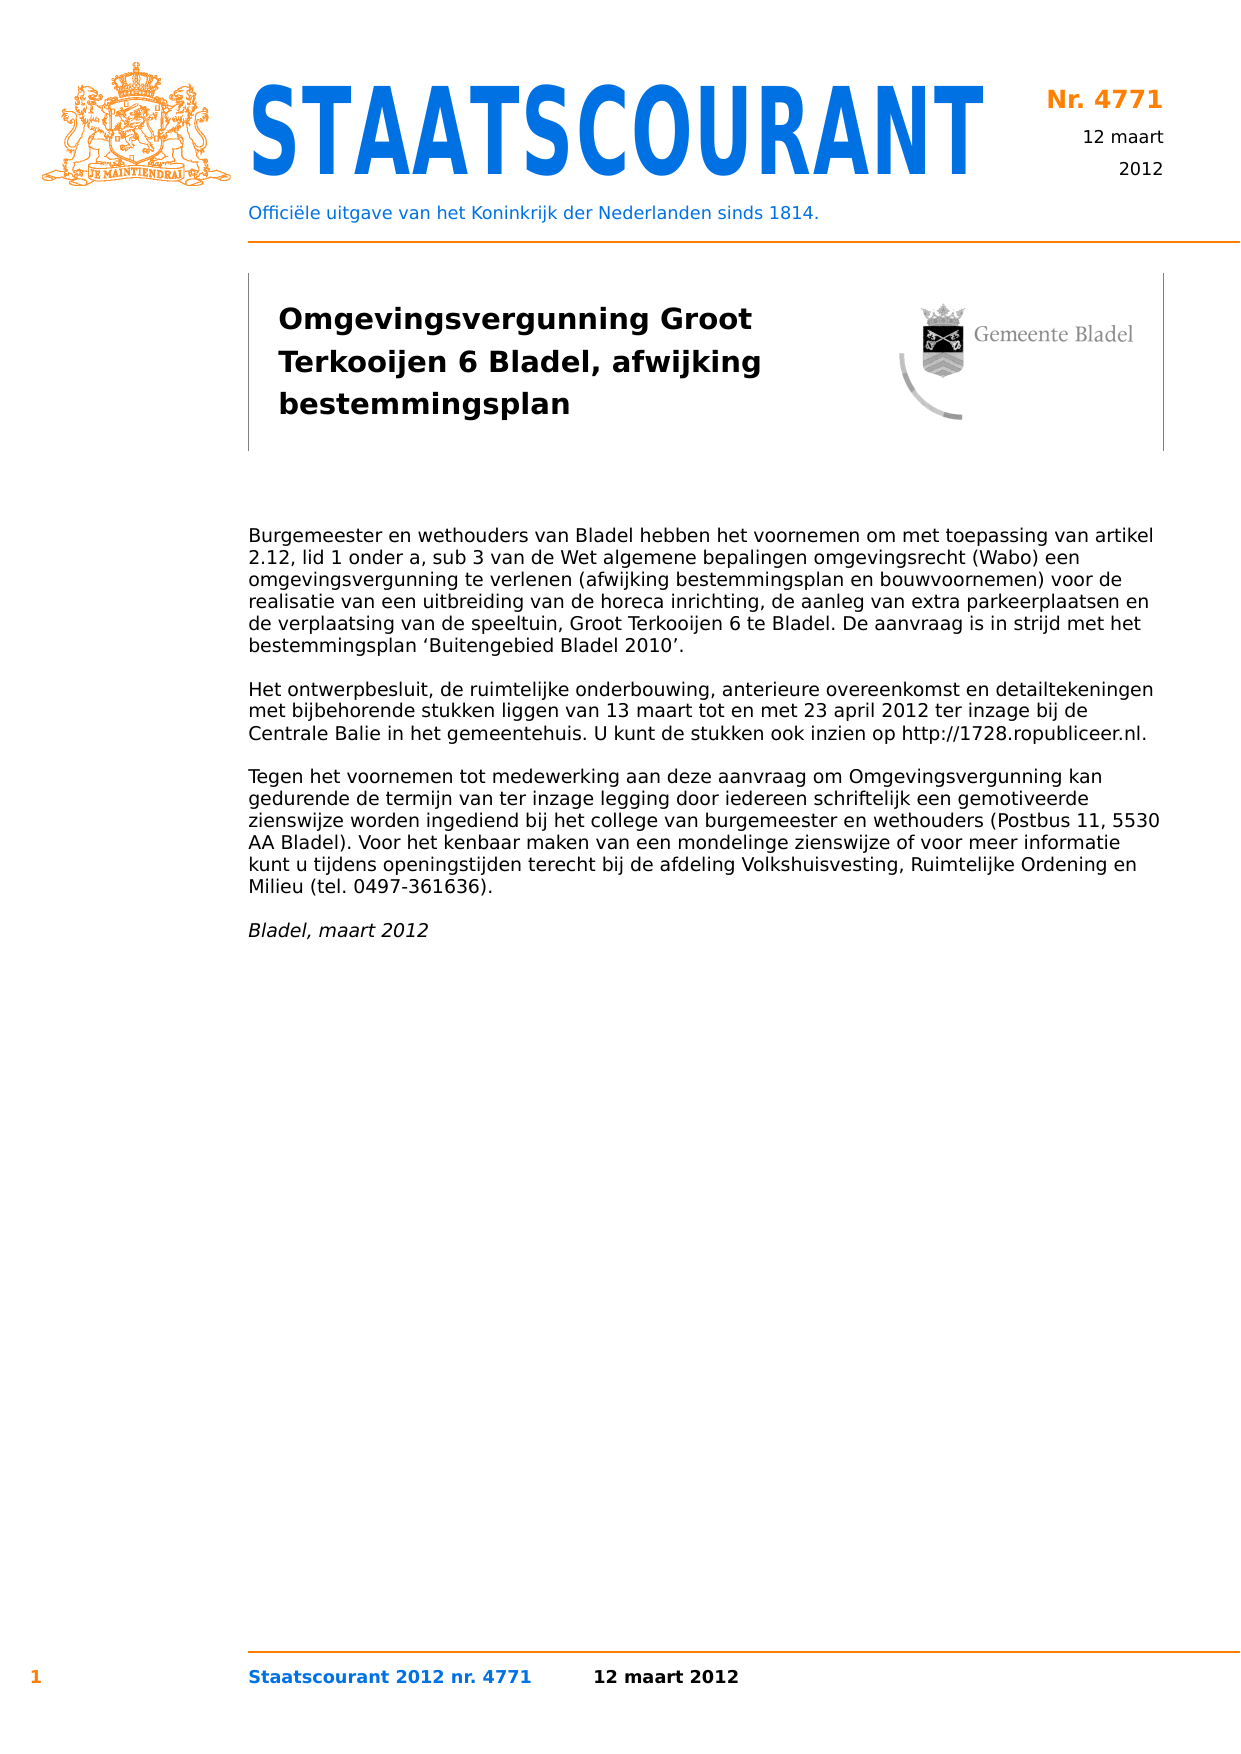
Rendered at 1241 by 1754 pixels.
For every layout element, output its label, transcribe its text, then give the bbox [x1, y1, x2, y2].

table_header [25, 62, 248, 241]
table_header Nr. 4771 [998, 62, 1240, 121]
picture [41, 62, 231, 186]
text Het ontwerpbesluit, de ruimtelijke onderbouwing, anterieure overeenkomst en detailtekeningen met bijbehorende stukken liggen van 13 maart tot en met 23 april 2012 ter inzage bij de Centrale Balie in het gemeentehuis. U kunt de stukken ook inzien op http://1728.ropubliceer.nl. [248, 678, 1163, 744]
text Bladel, maart 2012 [248, 920, 1163, 942]
table_cell Officiële uitgave van het Koninkrijk der Nederlanden sinds 1814. [248, 203, 1240, 241]
text Burgemeester en wethouders van Bladel hebben het voornemen om met toepassing van artikel 2.12, lid 1 onder a, sub 3 van de Wet algemene bepalingen omgevingsrecht (Wabo) een omgevingsvergunning te verlenen (afwijking bestemmingsplan en bouwvoornemen) voor de realisatie van een uitbreiding van de horeca inrichting, de aanleg van extra parkeerplaatsen en de verplaatsing van de speeltuin, Groot Terkooijen 6 te Bladel. De aanvraag is in strijd met het bestemmingsplan ‘Buitengebied Bladel 2010’. [248, 525, 1163, 657]
subtitle Omgevingsvergunning Groot Terkooijen 6 Bladel, afwijking bestemmingsplan [249, 273, 1163, 451]
picture [897, 302, 1134, 421]
text Tegen het voornemen tot medewerking aan deze aanvraag om Omgevingsvergunning kan gedurende de termijn van ter inzage legging door iedereen schriftelijk een gemotiveerde zienswijze worden ingediend bij het college van burgemeester en wethouders (Postbus 11, 5530 AA Bladel). Voor het kenbaar maken van een mondelinge zienswijze of voor meer informatie kunt u tijdens openingstijden terecht bij de afdeling Volkshuisvesting, Ruimtelijke Ordening en Milieu (tel. 0497-361636). [248, 766, 1163, 898]
table_header STAATSCOURANT [248, 62, 998, 203]
table_cell 2012 [998, 153, 1240, 203]
table_cell 12 maart [998, 121, 1240, 153]
